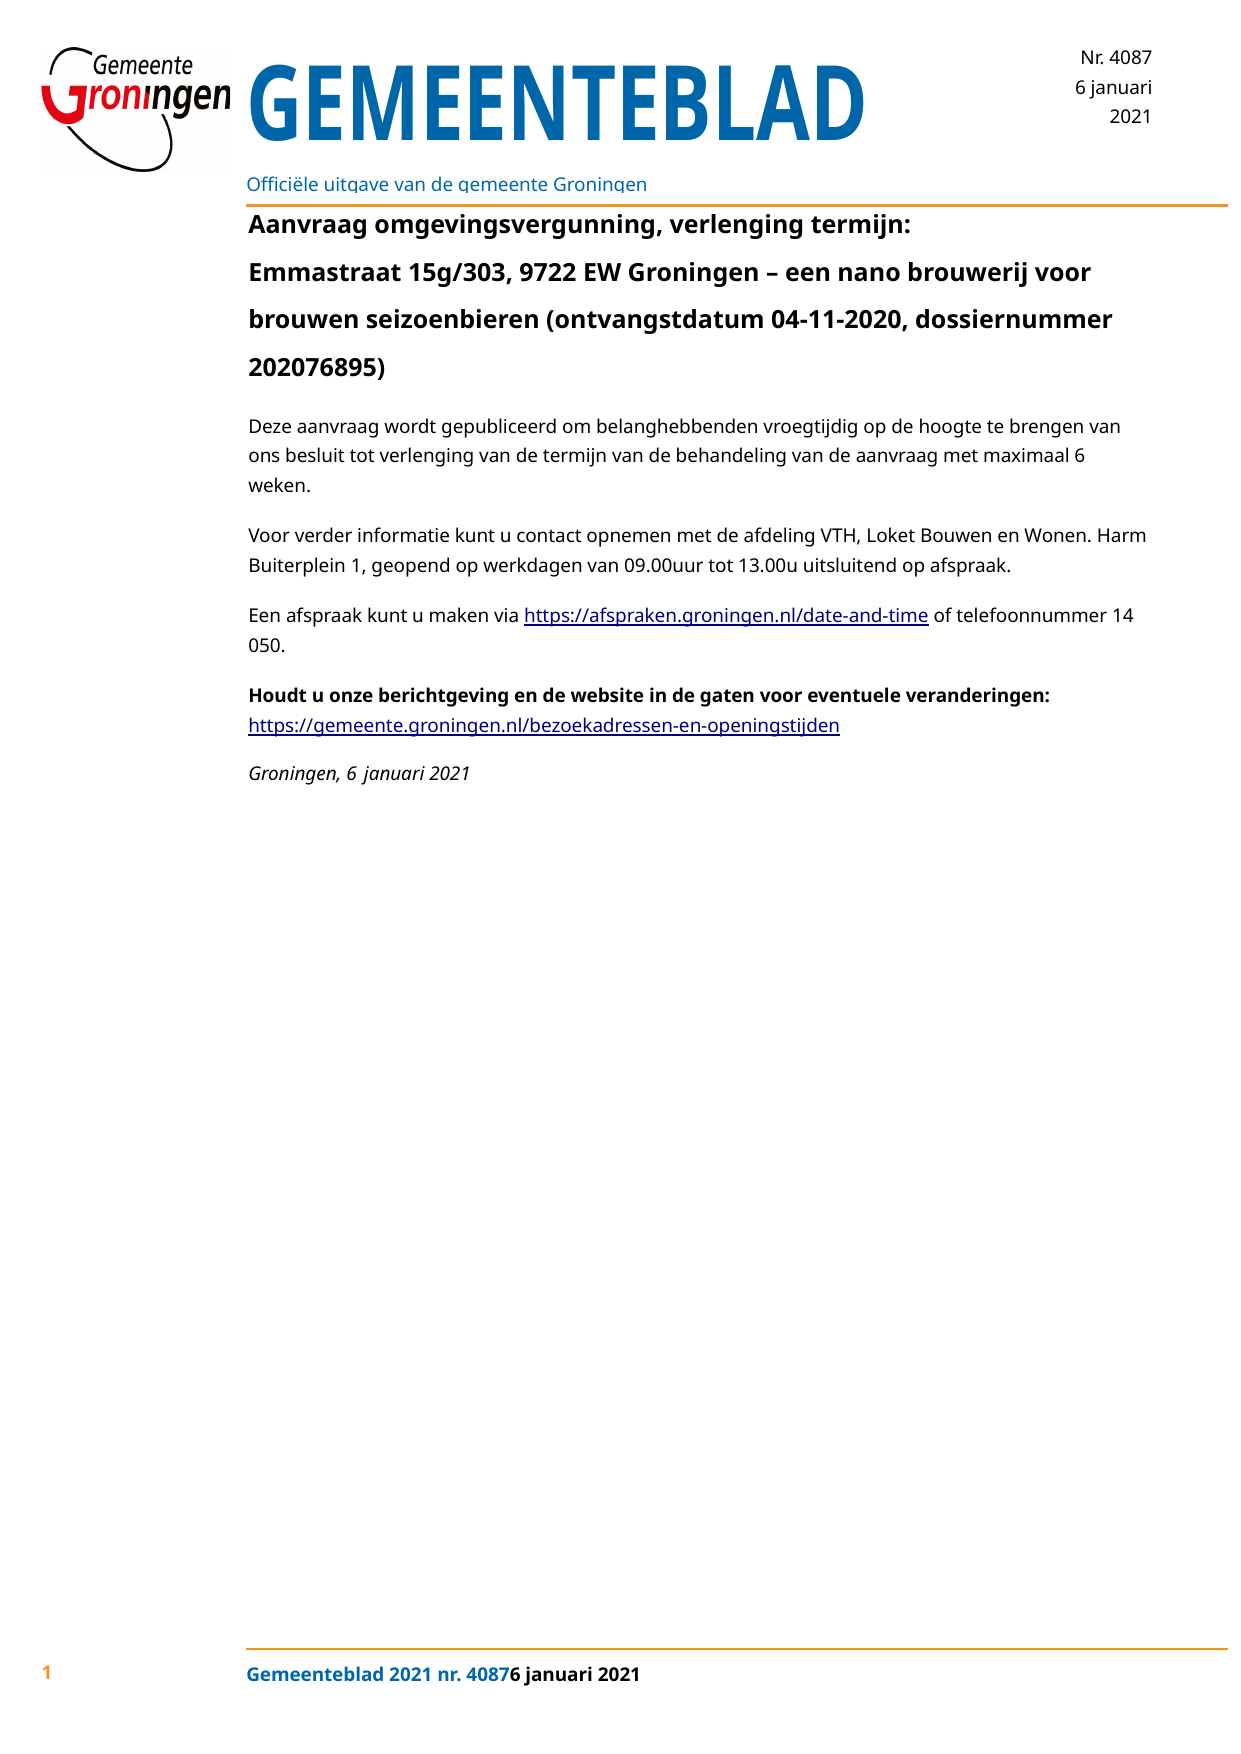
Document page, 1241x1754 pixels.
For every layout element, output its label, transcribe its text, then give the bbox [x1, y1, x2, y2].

picture [41, 47, 231, 172]
text Aanvraag omgevingsvergunning, verlenging termijn: Emmastraat 15g/303, 9722 EW Groningen – een nano brouwerij voor brouwen seizoenbieren (ontvangstdatum 04-11-2020, dossiernummer 202076895) [248, 207, 1152, 384]
text Deze aanvraag wordt gepubliceerd om belanghebbenden vroegtijdig op de hoogte te brengen van ons besluit tot verlenging van de termijn van de behandeling van de aanvraag met maximaal 6 weken. [248, 413, 1152, 498]
text Voor verder informatie kunt u contact opnemen met de afdeling VTH, Loket Bouwen en Wonen. Harm Buiterplein 1, geopend op werkdagen van 09.00uur tot 13.00u uitsluitend op afspraak. [248, 523, 1152, 578]
text Groningen, 6 januari 2021 [248, 760, 1152, 786]
text Houdt u onze berichtgeving en de website in de gaten voor eventuele veranderingen: https://gemeente.groningen.nl/bezoekadressen-en-openingstijden [248, 683, 1152, 738]
text Een afspraak kunt u maken via https://afspraken.groningen.nl/date-and-time of telefoonnummer 14 050. [248, 603, 1152, 658]
